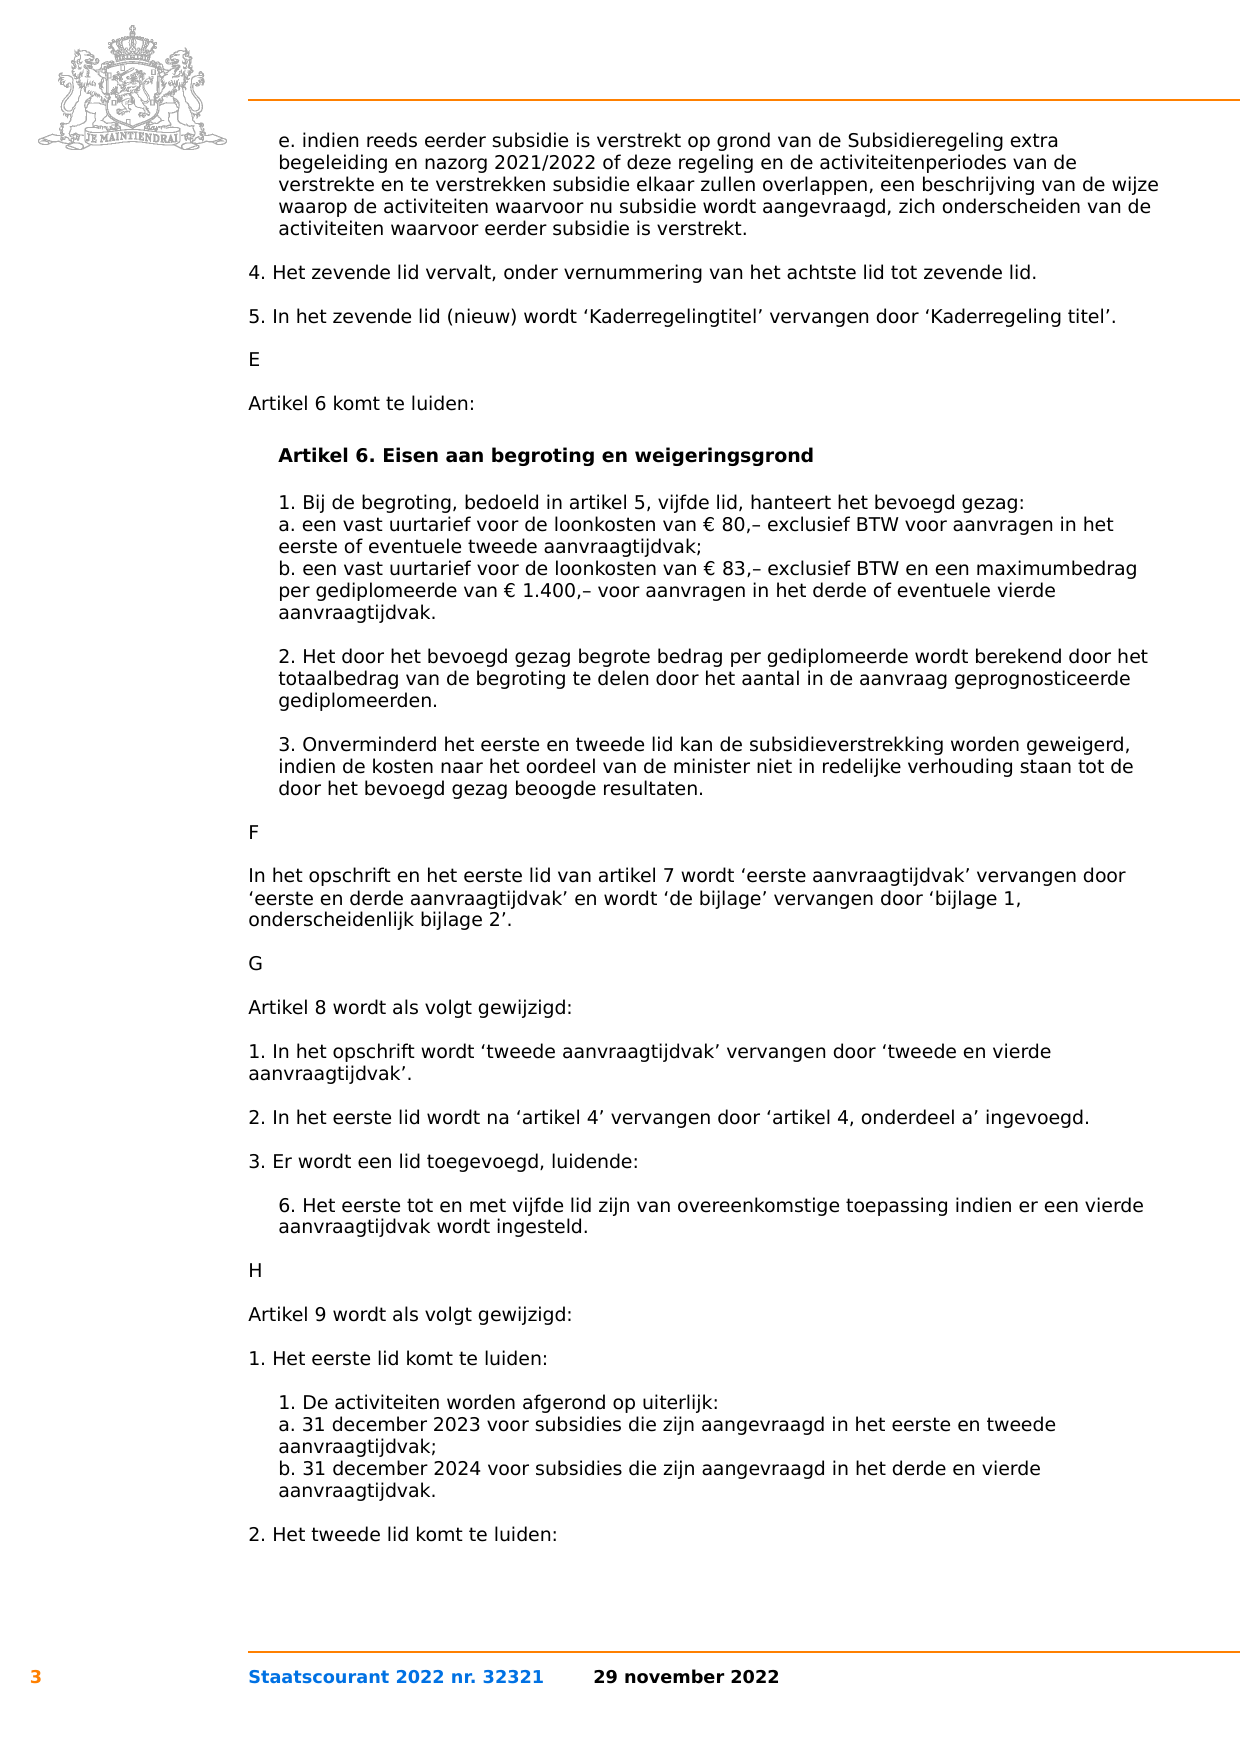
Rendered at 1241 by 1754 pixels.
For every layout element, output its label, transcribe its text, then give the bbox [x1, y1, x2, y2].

text 2. In het eerste lid wordt na ‘artikel 4’ vervangen door ‘artikel 4, onderdeel a’ ingevoegd. [248, 1107, 1163, 1129]
text In het opschrift en het eerste lid van artikel 7 wordt ‘eerste aanvraagtijdvak’ vervangen door ‘eerste en derde aanvraagtijdvak’ en wordt ‘de bijlage’ vervangen door ‘bijlage 1, onderscheidenlijk bijlage 2’. [248, 865, 1163, 931]
text Artikel 6 komt te luiden: [248, 393, 1163, 415]
text 2. Het tweede lid komt te luiden: [248, 1524, 1163, 1546]
text F [248, 822, 1163, 843]
text b. een vast uurtarief voor de loonkosten van € 83,– exclusief BTW en een maximumbedrag per gediplomeerde van € 1.400,– voor aanvragen in het derde of eventuele vierde aanvraagtijdvak. [278, 558, 1163, 624]
text 4. Het zevende lid vervalt, onder vernummering van het achtste lid tot zevende lid. [248, 262, 1163, 284]
subtitle Artikel 6. Eisen aan begroting en weigeringsgrond [278, 445, 1163, 467]
text E [248, 349, 1163, 371]
text 2. Het door het bevoegd gezag begrote bedrag per gediplomeerde wordt berekend door het totaalbedrag van de begroting te delen door het aantal in de aanvraag geprognosticeerde gediplomeerden. [278, 646, 1163, 712]
text a. 31 december 2023 voor subsidies die zijn aangevraagd in het eerste en tweede aanvraagtijdvak; [278, 1414, 1163, 1458]
text 6. Het eerste tot en met vijfde lid zijn van overeenkomstige toepassing indien er een vierde aanvraagtijdvak wordt ingesteld. [278, 1194, 1163, 1238]
text 5. In het zevende lid (nieuw) wordt ‘Kaderregelingtitel’ vervangen door ‘Kaderregeling titel’. [248, 306, 1163, 327]
text 1. In het opschrift wordt ‘tweede aanvraagtijdvak’ vervangen door ‘tweede en vierde aanvraagtijdvak’. [248, 1041, 1163, 1085]
text 1. De activiteiten worden afgerond op uiterlijk: [278, 1392, 1163, 1414]
text 3. Onverminderd het eerste en tweede lid kan de subsidieverstrekking worden geweigerd, indien de kosten naar het oordeel van de minister niet in redelijke verhouding staan tot de door het bevoegd gezag beoogde resultaten. [278, 734, 1163, 800]
text e. indien reeds eerder subsidie is verstrekt op grond van de Subsidieregeling extra begeleiding en nazorg 2021/2022 of deze regeling en de activiteitenperiodes van de verstrekte en te verstrekken subsidie elkaar zullen overlappen, een beschrijving van de wijze waarop de activiteiten waarvoor nu subsidie wordt aangevraagd, zich onderscheiden van de activiteiten waarvoor eerder subsidie is verstrekt. [278, 130, 1163, 240]
text a. een vast uurtarief voor de loonkosten van € 80,– exclusief BTW voor aanvragen in het eerste of eventuele tweede aanvraagtijdvak; [278, 514, 1163, 558]
picture [38, 25, 227, 150]
text G [248, 953, 1163, 975]
text 1. Bij de begroting, bedoeld in artikel 5, vijfde lid, hanteert het bevoegd gezag: [278, 492, 1163, 514]
text Artikel 8 wordt als volgt gewijzigd: [248, 997, 1163, 1019]
text 1. Het eerste lid komt te luiden: [248, 1348, 1163, 1370]
text b. 31 december 2024 voor subsidies die zijn aangevraagd in het derde en vierde aanvraagtijdvak. [278, 1458, 1163, 1502]
text Artikel 9 wordt als volgt gewijzigd: [248, 1304, 1163, 1326]
text 3. Er wordt een lid toegevoegd, luidende: [248, 1151, 1163, 1173]
text H [248, 1260, 1163, 1282]
